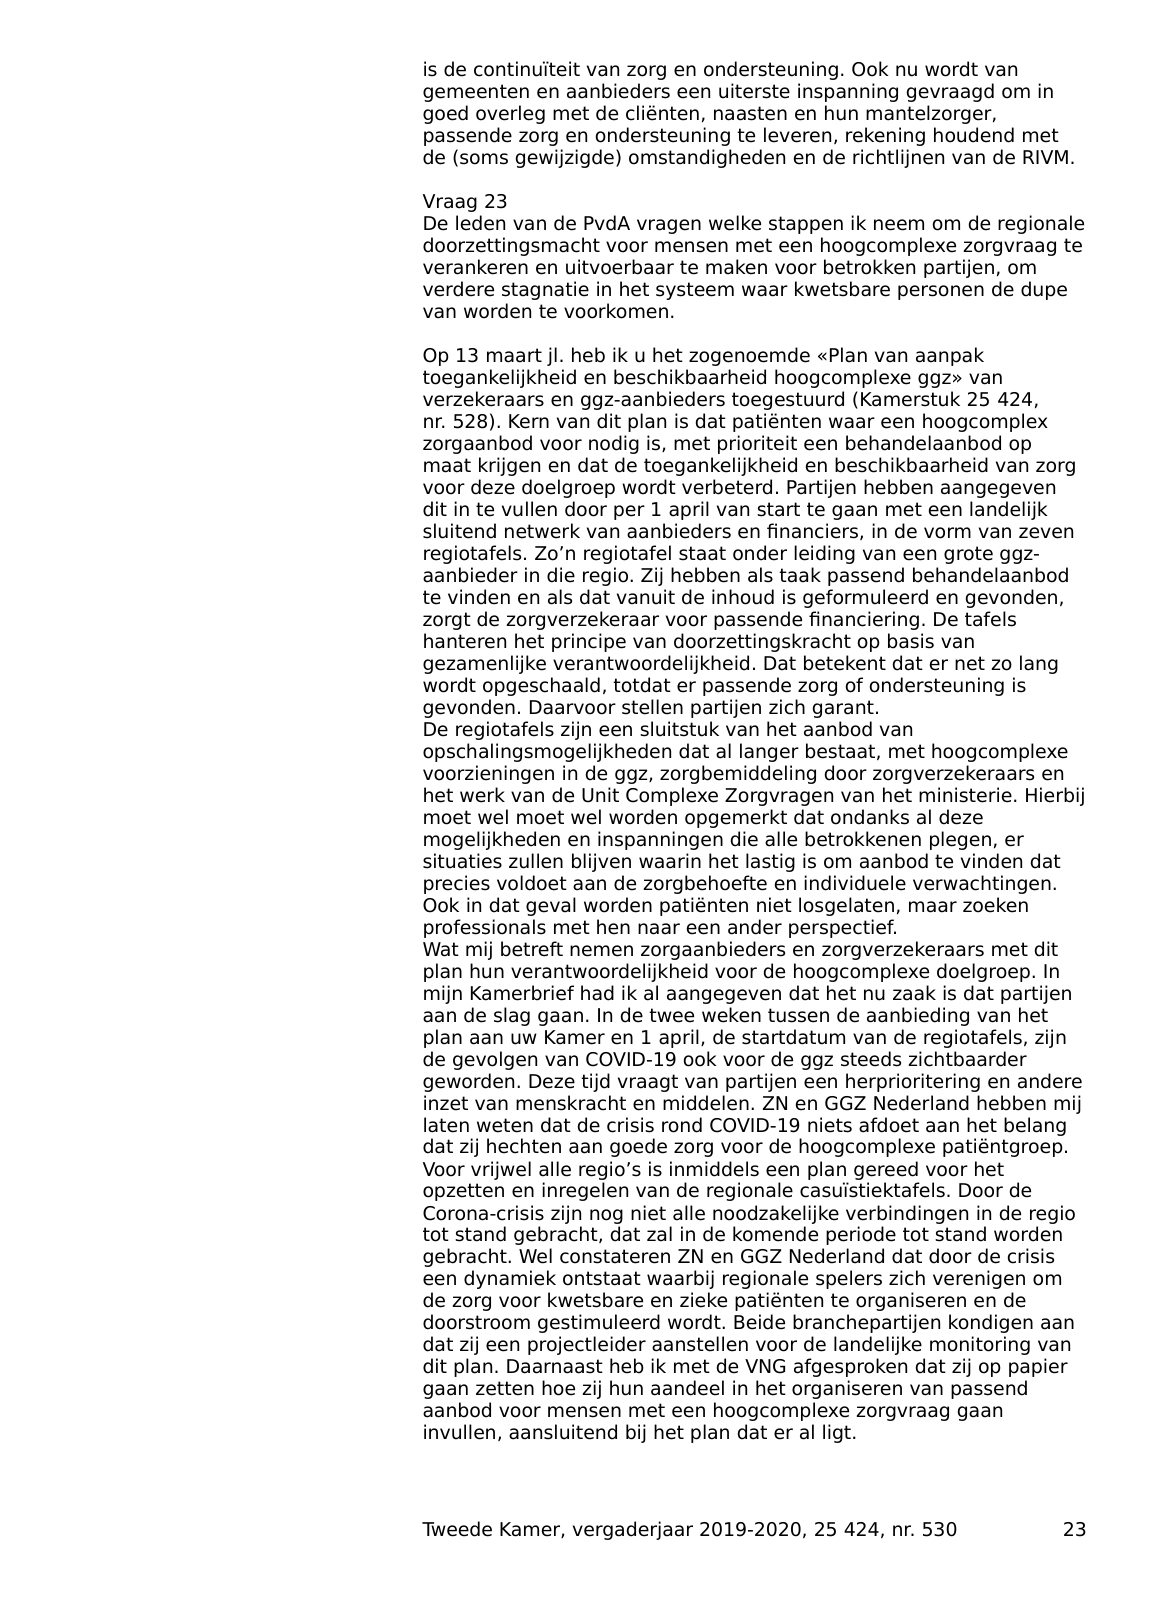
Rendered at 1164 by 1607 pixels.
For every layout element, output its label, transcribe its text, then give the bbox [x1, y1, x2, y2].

text Wat mij betreft nemen zorgaanbieders en zorgverzekeraars met dit plan hun verantwoordelijkheid voor de hoogcomplexe doelgroep. In mijn Kamerbrief had ik al aangegeven dat het nu zaak is dat partijen aan de slag gaan. In de twee weken tussen de aanbieding van het plan aan uw Kamer en 1 april, de startdatum van de regiotafels, zijn de gevolgen van COVID-19 ook voor de ggz steeds zichtbaarder geworden. Deze tijd vraagt van partijen een herprioritering en andere inzet van menskracht en middelen. ZN en GGZ Nederland hebben mij laten weten dat de crisis rond COVID-19 niets afdoet aan het belang dat zij hechten aan goede zorg voor de hoogcomplexe patiëntgroep. Voor vrijwel alle regio’s is inmiddels een plan gereed voor het opzetten en inregelen van de regionale casuïstiektafels. Door de Corona-crisis zijn nog niet alle noodzakelijke verbindingen in de regio tot stand gebracht, dat zal in de komende periode tot stand worden gebracht. Wel constateren ZN en GGZ Nederland dat door de crisis een dynamiek ontstaat waarbij regionale spelers zich verenigen om de zorg voor kwetsbare en zieke patiënten te organiseren en de doorstroom gestimuleerd wordt. Beide branchepartijen kondigen aan dat zij een projectleider aanstellen voor de landelijke monitoring van dit plan. Daarnaast heb ik met de VNG afgesproken dat zij op papier gaan zetten hoe zij hun aandeel in het organiseren van passend aanbod voor mensen met een hoogcomplexe zorgvraag gaan invullen, aansluitend bij het plan dat er al ligt. [422, 939, 1087, 1444]
text is de continuïteit van zorg en ondersteuning. Ook nu wordt van gemeenten en aanbieders een uiterste inspanning gevraagd om in goed overleg met de cliënten, naasten en hun mantelzorger, passende zorg en ondersteuning te leveren, rekening houdend met de (soms gewijzigde) omstandigheden en de richtlijnen van de RIVM. [422, 59, 1087, 169]
text Vraag 23 [422, 191, 1087, 213]
text Op 13 maart jl. heb ik u het zogenoemde «Plan van aanpak toegankelijkheid en beschikbaarheid hoogcomplexe ggz» van verzekeraars en ggz-aanbieders toegestuurd (Kamerstuk 25 424, nr. 528). Kern van dit plan is dat patiënten waar een hoogcomplex zorgaanbod voor nodig is, met prioriteit een behandelaanbod op maat krijgen en dat de toegankelijkheid en beschikbaarheid van zorg voor deze doelgroep wordt verbeterd. Partijen hebben aangegeven dit in te vullen door per 1 april van start te gaan met een landelijk sluitend netwerk van aanbieders en financiers, in de vorm van zeven regiotafels. Zo’n regiotafel staat onder leiding van een grote ggz-aanbieder in die regio. Zij hebben als taak passend behandelaanbod te vinden en als dat vanuit de inhoud is geformuleerd en gevonden, zorgt de zorgverzekeraar voor passende financiering. De tafels hanteren het principe van doorzettingskracht op basis van gezamenlijke verantwoordelijkheid. Dat betekent dat er net zo lang wordt opgeschaald, totdat er passende zorg of ondersteuning is gevonden. Daarvoor stellen partijen zich garant. [422, 345, 1087, 719]
text De leden van de PvdA vragen welke stappen ik neem om de regionale doorzettingsmacht voor mensen met een hoogcomplexe zorgvraag te verankeren en uitvoerbaar te maken voor betrokken partijen, om verdere stagnatie in het systeem waar kwetsbare personen de dupe van worden te voorkomen. [422, 213, 1087, 323]
text De regiotafels zijn een sluitstuk van het aanbod van opschalingsmogelijkheden dat al langer bestaat, met hoogcomplexe voorzieningen in de ggz, zorgbemiddeling door zorgverzekeraars en het werk van de Unit Complexe Zorgvragen van het ministerie. Hierbij moet wel moet wel worden opgemerkt dat ondanks al deze mogelijkheden en inspanningen die alle betrokkenen plegen, er situaties zullen blijven waarin het lastig is om aanbod te vinden dat precies voldoet aan de zorgbehoefte en individuele verwachtingen. Ook in dat geval worden patiënten niet losgelaten, maar zoeken professionals met hen naar een ander perspectief. [422, 719, 1087, 939]
